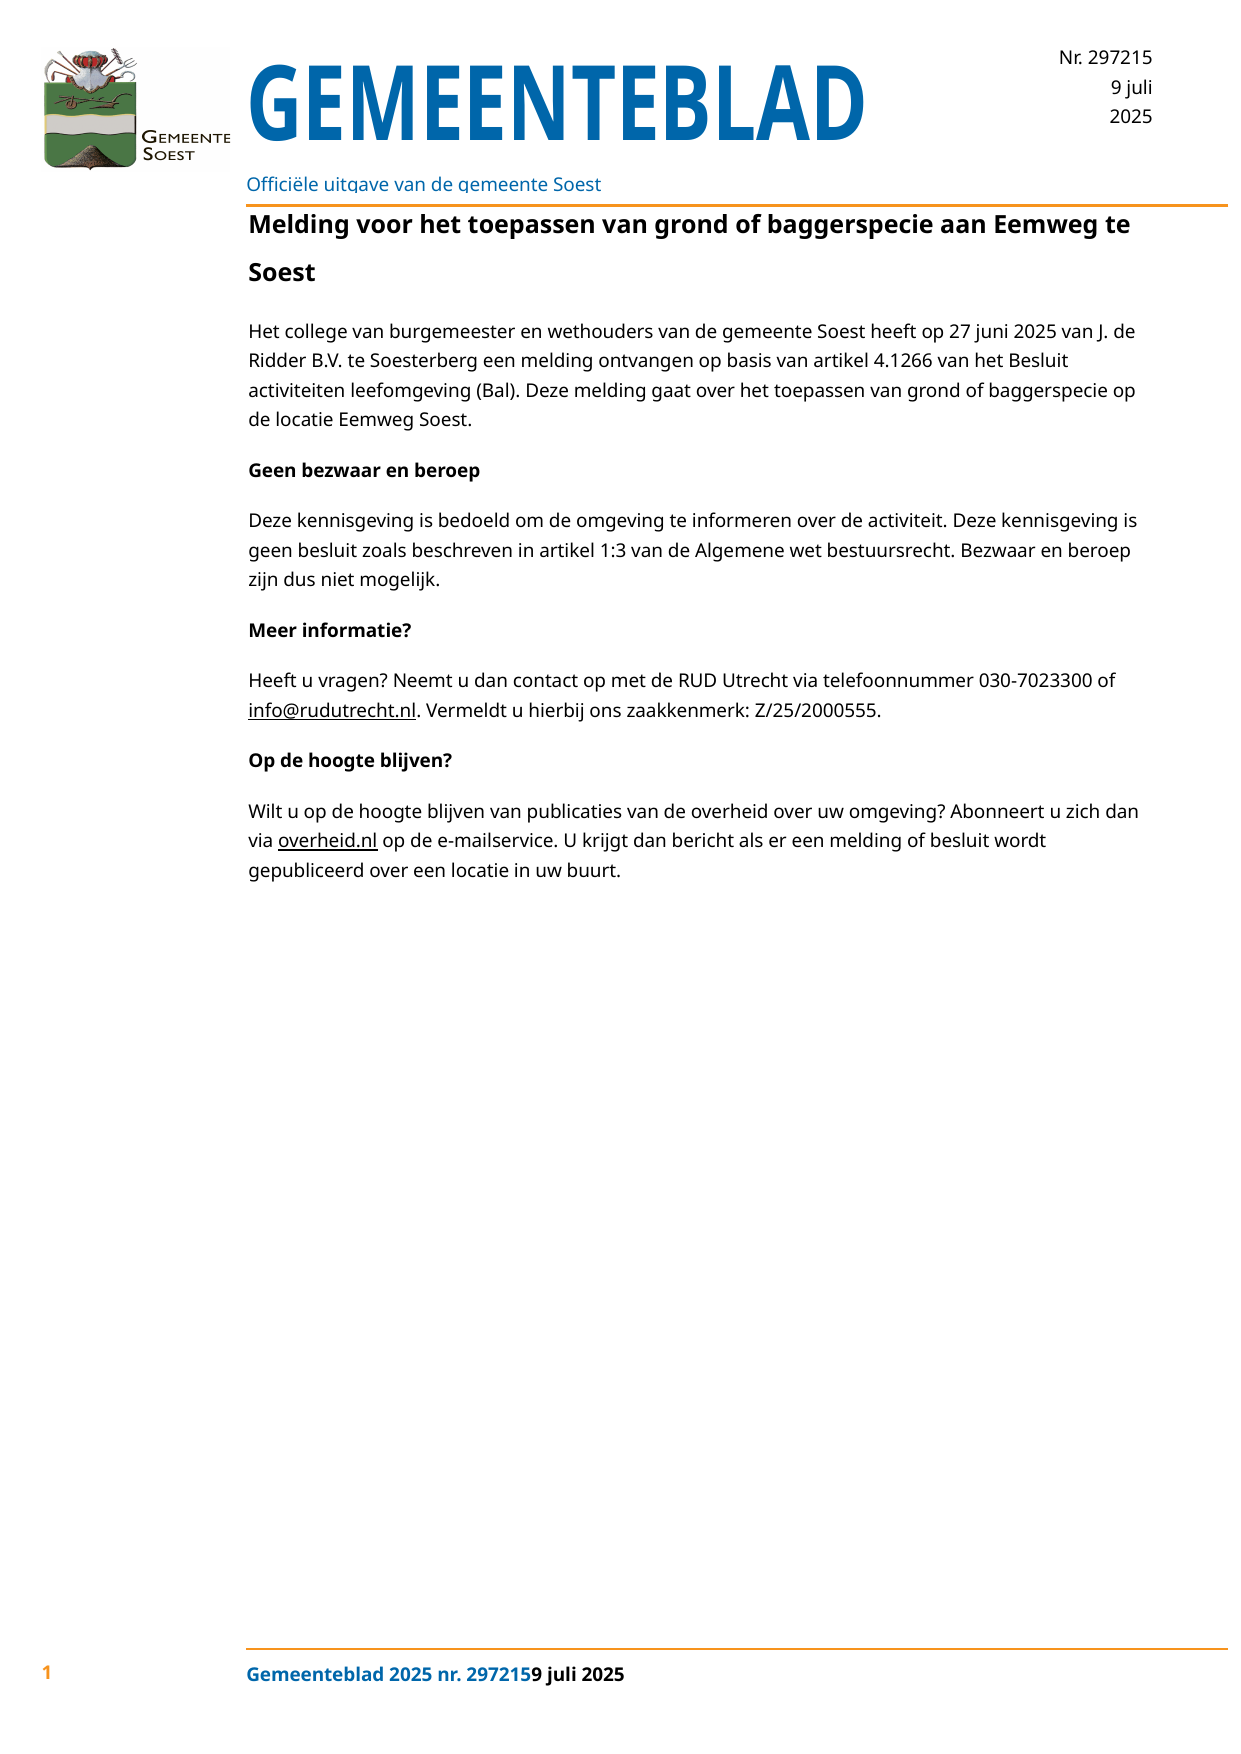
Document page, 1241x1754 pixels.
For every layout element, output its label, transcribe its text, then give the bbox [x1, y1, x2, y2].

text Meer informatie? [248, 617, 1152, 643]
text Wilt u op de hoogte blijven van publicaties van de overheid over uw omgeving? Abonneert u zich dan via overheid.nl op de e-mailservice. U krijgt dan bericht als er een melding of besluit wordt gepubliceerd over een locatie in uw buurt. [248, 798, 1152, 883]
text Deze kennisgeving is bedoeld om de omgeving te informeren over de activiteit. Deze kennisgeving is geen besluit zoals beschreven in artikel 1:3 van de Algemene wet bestuursrecht. Bezwaar en beroep zijn dus niet mogelijk. [248, 507, 1152, 592]
text Het college van burgemeester en wethouders van de gemeente Soest heeft op 27 juni 2025 van J. de Ridder B.V. te Soesterberg een melding ontvangen op basis van artikel 4.1266 van het Besluit activiteiten leefomgeving (Bal). Deze melding gaat over het toepassen van grond of baggerspecie op de locatie Eemweg Soest. [248, 318, 1152, 432]
picture [41, 47, 231, 172]
text Heeft u vragen? Neemt u dan contact op met de RUD Utrecht via telefoonnummer 030-7023300 of info@rudutrecht.nl. Vermeldt u hierbij ons zaakkenmerk: Z/25/2000555. [248, 667, 1152, 723]
text Geen bezwaar en beroep [248, 457, 1152, 483]
text Melding voor het toepassen van grond of baggerspecie aan Eemweg te Soest [248, 207, 1152, 288]
text Op de hoogte blijven? [248, 747, 1152, 773]
